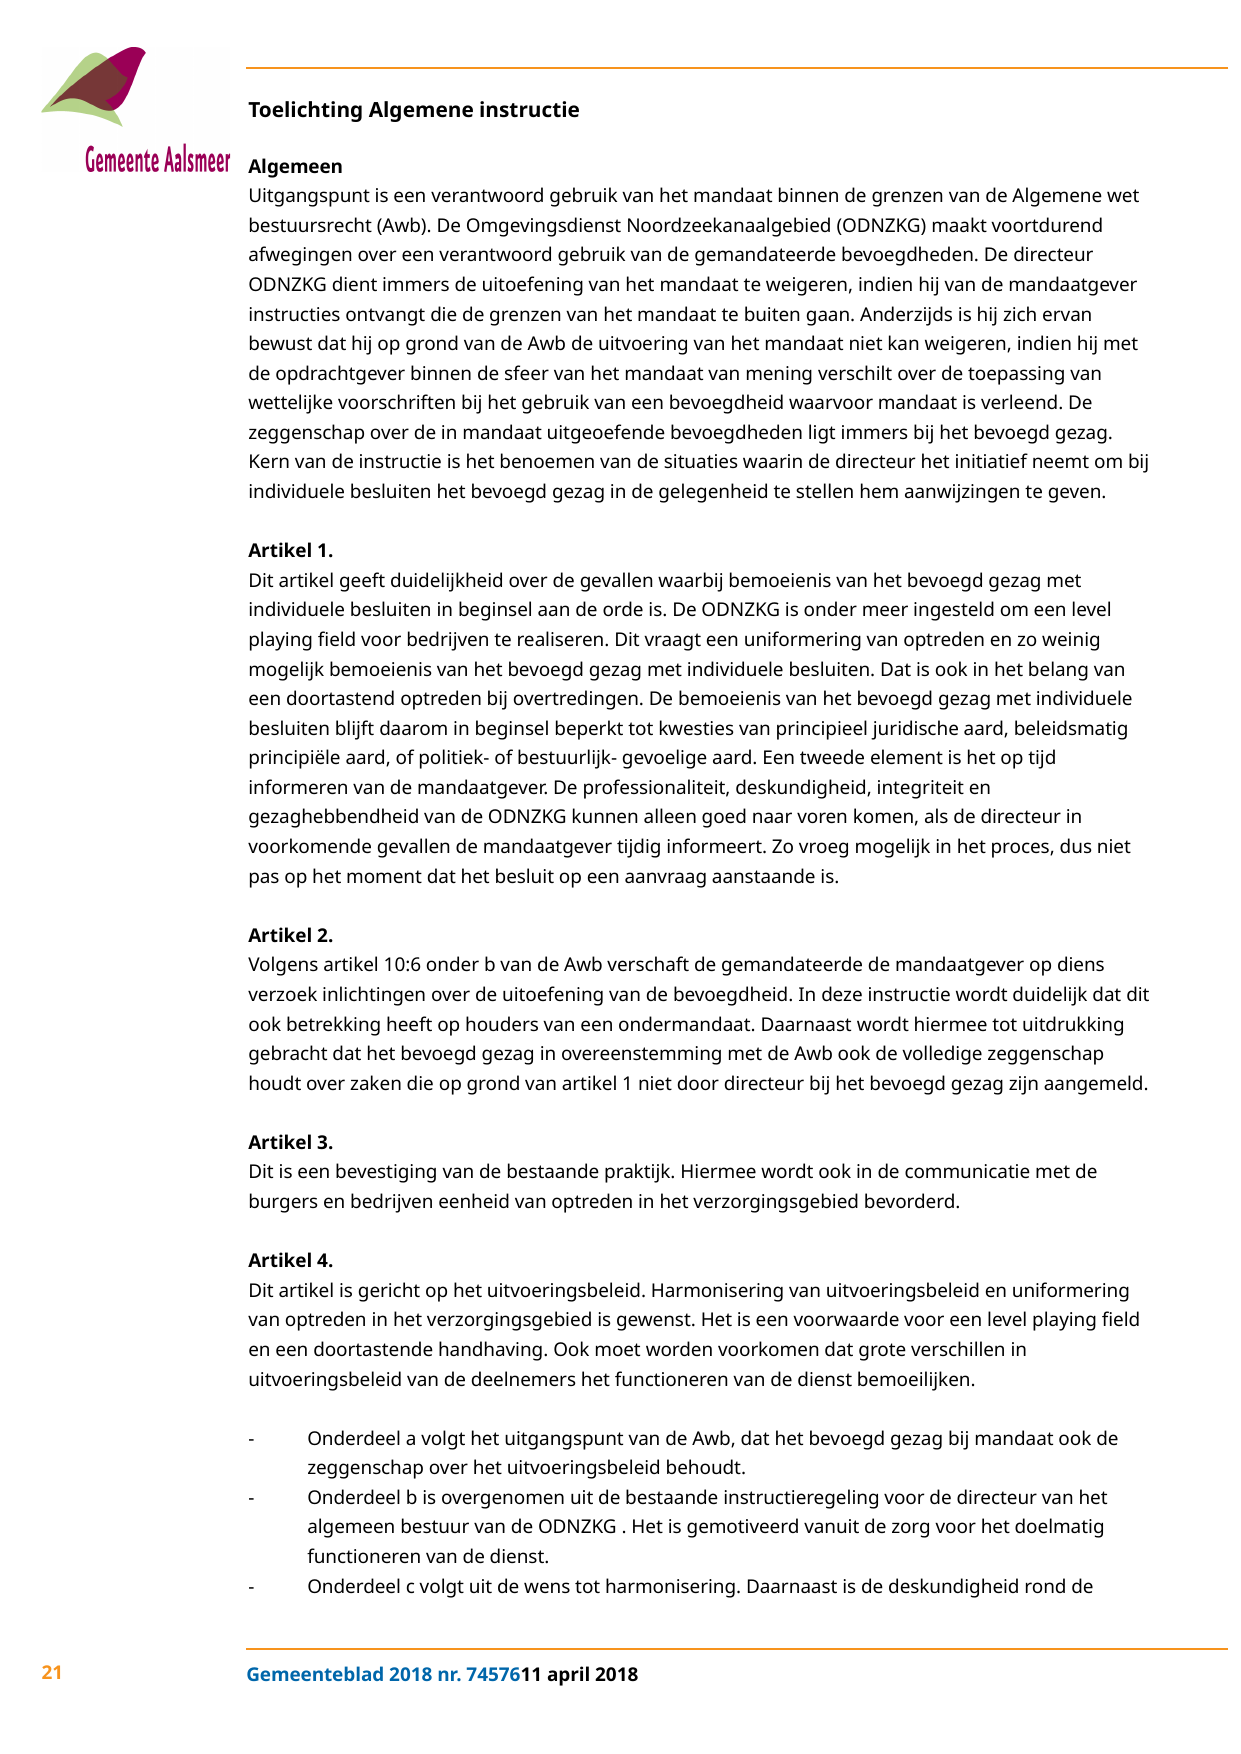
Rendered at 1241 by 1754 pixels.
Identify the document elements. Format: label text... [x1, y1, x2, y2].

text Artikel 3. [248, 1129, 1152, 1155]
list Onderdeel b is overgenomen uit de bestaande instructieregeling voor de directeur van het algemeen bestuur van de ODNZKG . Het is gemotiveerd vanuit de zorg voor het doelmatig functioneren van de dienst. [248, 1484, 1152, 1569]
picture [41, 47, 231, 172]
text Dit artikel is gericht op het uitvoeringsbeleid. Harmonisering van uitvoeringsbeleid en uniformering van optreden in het verzorgingsgebied is gewenst. Het is een voorwaarde voor een level playing field en een doortastende handhaving. Ook moet worden voorkomen dat grote verschillen in uitvoeringsbeleid van de deelnemers het functioneren van de dienst bemoeilijken. [248, 1277, 1152, 1392]
text Dit is een bevestiging van de bestaande praktijk. Hiermee wordt ook in de communicatie met de burgers en bedrijven eenheid van optreden in het verzorgingsgebied bevorderd. [248, 1159, 1152, 1214]
text Dit artikel geeft duidelijkheid over de gevallen waarbij bemoeienis van het bevoegd gezag met individuele besluiten in beginsel aan de orde is. De ODNZKG is onder meer ingesteld om een level playing field voor bedrijven te realiseren. Dit vraagt een uniformering van optreden en zo weinig mogelijk bemoeienis van het bevoegd gezag met individuele besluiten. Dat is ook in het belang van een doortastend optreden bij overtredingen. De bemoeienis van het bevoegd gezag met individuele besluiten blijft daarom in beginsel beperkt tot kwesties van principieel juridische aard, beleidsmatig principiële aard, of politiek- of bestuurlijk- gevoelige aard. Een tweede element is het op tijd informeren van de mandaatgever. De professionaliteit, deskundigheid, integriteit en gezaghebbendheid van de ODNZKG kunnen alleen goed naar voren komen, als de directeur in voorkomende gevallen de mandaatgever tijdig informeert. Zo vroeg mogelijk in het proces, dus niet pas op het moment dat het besluit op een aanvraag aanstaande is. [248, 567, 1152, 889]
text Artikel 4. [248, 1247, 1152, 1273]
list Onderdeel a volgt het uitgangspunt van de Awb, dat het bevoegd gezag bij mandaat ook de zeggenschap over het uitvoeringsbeleid behoudt. [248, 1425, 1152, 1480]
text Volgens artikel 10:6 onder b van de Awb verschaft de gemandateerde de mandaatgever op diens verzoek inlichtingen over de uitoefening van de bevoegdheid. In deze instructie wordt duidelijk dat dit ook betrekking heeft op houders van een ondermandaat. Daarnaast wordt hiermee tot uitdrukking gebracht dat het bevoegd gezag in overeenstemming met de Awb ook de volledige zeggenschap houdt over zaken die op grond van artikel 1 niet door directeur bij het bevoegd gezag zijn aangemeld. [248, 952, 1152, 1096]
list Onderdeel c volgt uit de wens tot harmonisering. Daarnaast is de deskundigheid rond de [248, 1573, 1152, 1599]
text Artikel 2. [248, 922, 1152, 948]
text Uitgangspunt is een verantwoord gebruik van het mandaat binnen de grenzen van de Algemene wet bestuursrecht (Awb). De Omgevingsdienst Noordzeekanaalgebied (ODNZKG) maakt voortdurend afwegingen over een verantwoord gebruik van de gemandateerde bevoegdheden. De directeur ODNZKG dient immers de uitoefening van het mandaat te weigeren, indien hij van de mandaatgever instructies ontvangt die de grenzen van het mandaat te buiten gaan. Anderzijds is hij zich ervan bewust dat hij op grond van de Awb de uitvoering van het mandaat niet kan weigeren, indien hij met de opdrachtgever binnen de sfeer van het mandaat van mening verschilt over de toepassing van wettelijke voorschriften bij het gebruik van een bevoegdheid waarvoor mandaat is verleend. De zeggenschap over de in mandaat uitgeoefende bevoegdheden ligt immers bij het bevoegd gezag. Kern van de instructie is het benoemen van de situaties waarin de directeur het initiatief neemt om bij individuele besluiten het bevoegd gezag in de gelegenheid te stellen hem aanwijzingen te geven. [248, 182, 1152, 504]
text Artikel 1. [248, 537, 1152, 563]
text Toelichting Algemene instructie [248, 95, 1152, 123]
text Algemeen [248, 153, 1152, 179]
